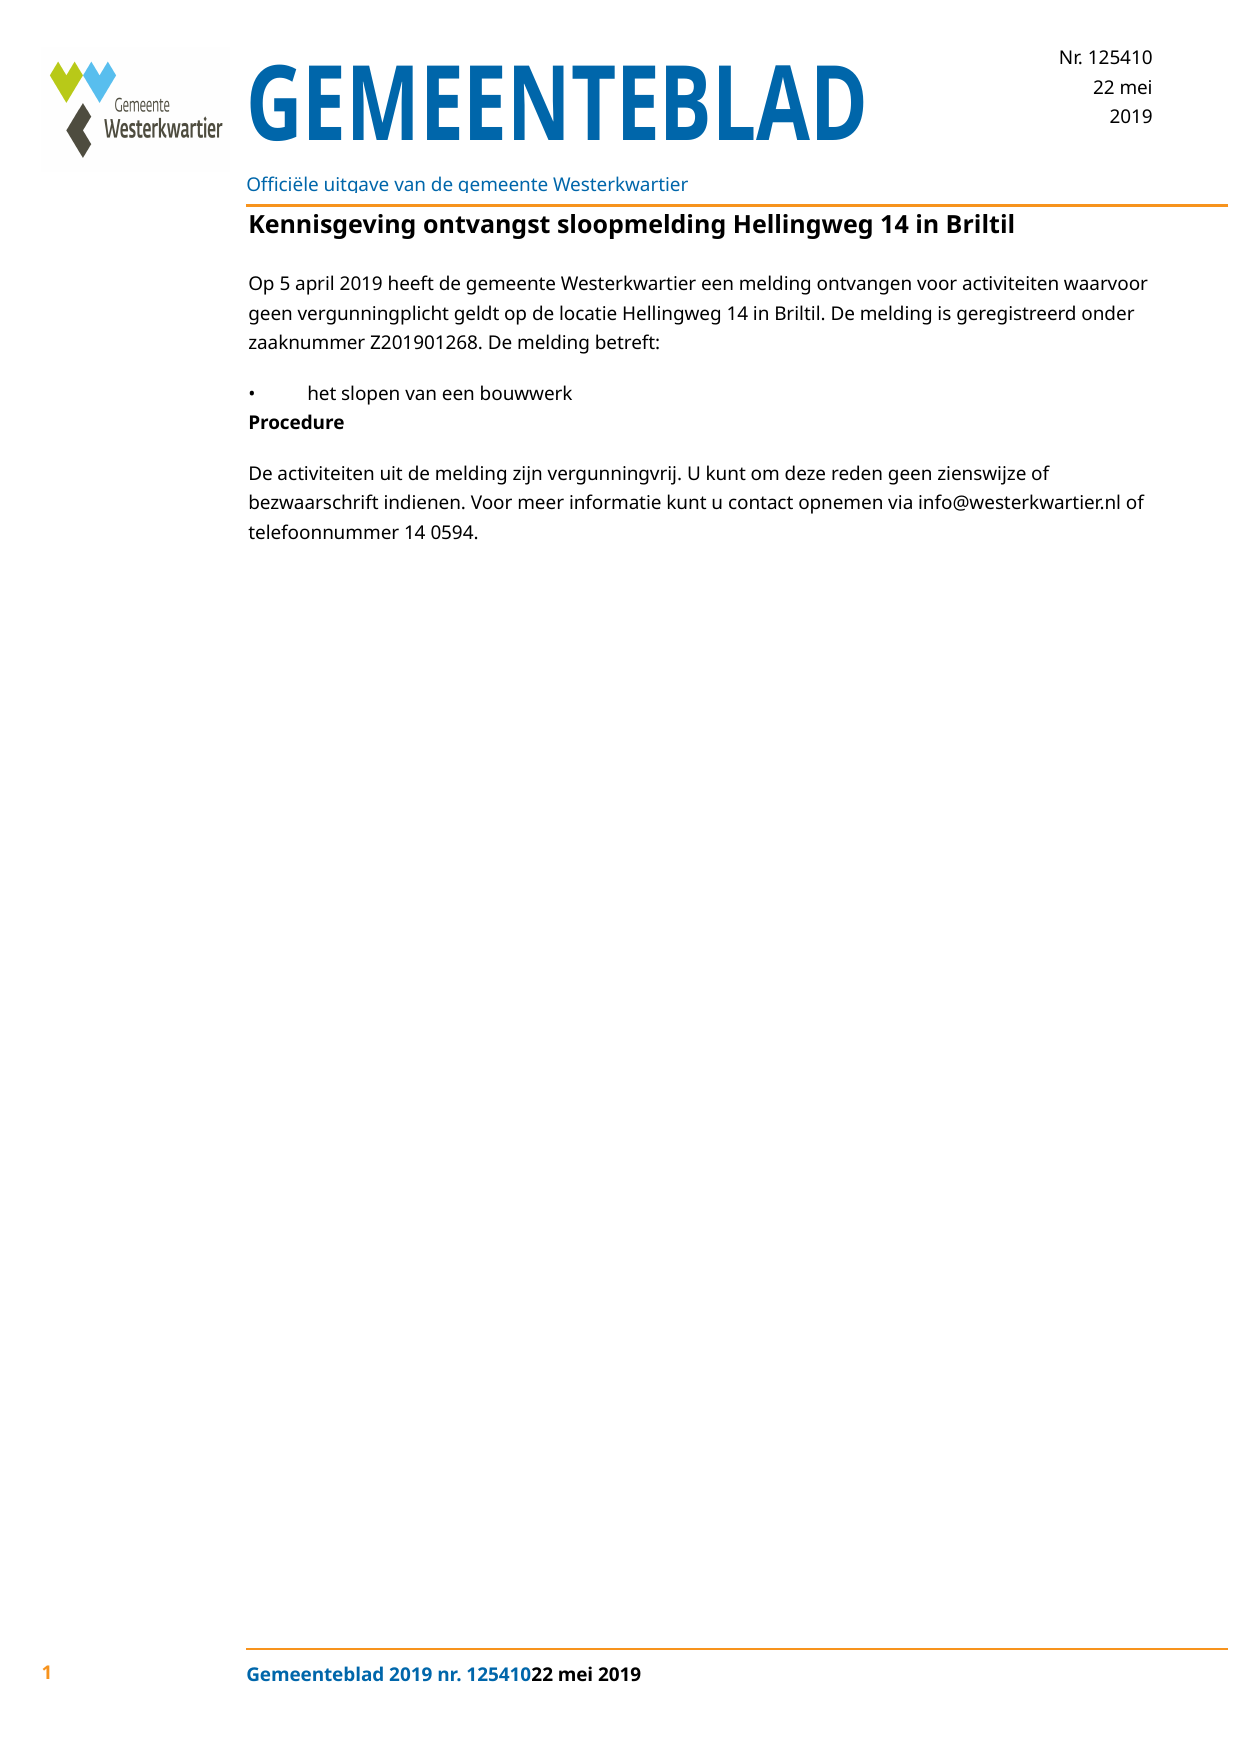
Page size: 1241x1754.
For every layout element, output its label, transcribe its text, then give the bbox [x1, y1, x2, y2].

text Op 5 april 2019 heeft de gemeente Westerkwartier een melding ontvangen voor activiteiten waarvoor geen vergunningplicht geldt op de locatie Hellingweg 14 in Briltil. De melding is geregistreerd onder zaaknummer Z201901268. De melding betreft: [248, 270, 1152, 355]
text De activiteiten uit de melding zijn vergunningvrij. U kunt om deze reden geen zienswijze of bezwaarschrift indienen. Voor meer informatie kunt u contact opnemen via info@westerkwartier.nl of telefoonnummer 14 0594. [248, 460, 1152, 545]
list het slopen van een bouwwerk [248, 380, 1152, 406]
text Kennisgeving ontvangst sloopmelding Hellingweg 14 in Briltil [248, 207, 1152, 241]
text Procedure [248, 409, 1152, 435]
picture [41, 47, 231, 172]
